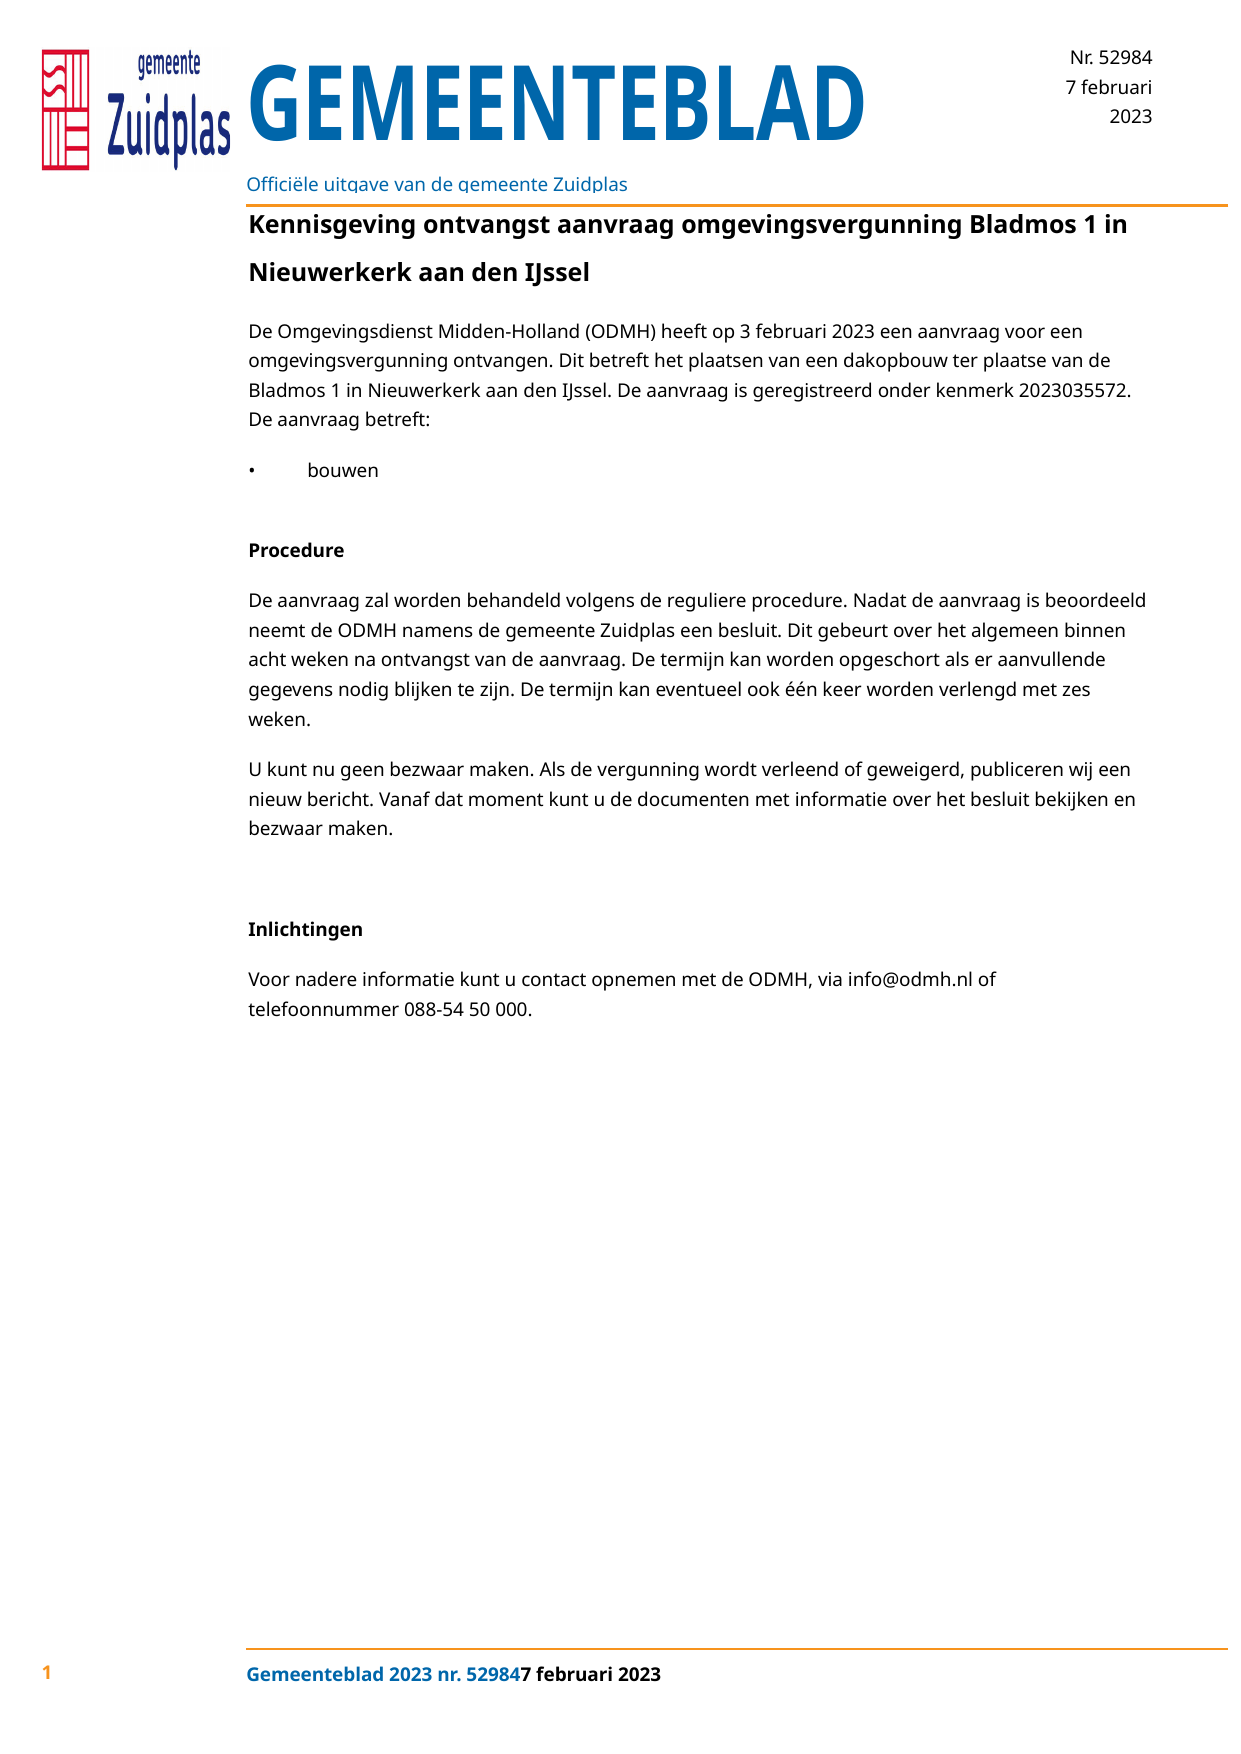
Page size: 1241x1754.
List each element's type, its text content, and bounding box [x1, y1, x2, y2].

text Inlichtingen [248, 916, 1152, 942]
text Voor nadere informatie kunt u contact opnemen met de ODMH, via info@odmh.nl of telefoonnummer 088-54 50 000. [248, 967, 1152, 1022]
text De aanvraag zal worden behandeld volgens de reguliere procedure. Nadat de aanvraag is beoordeeld neemt de ODMH namens de gemeente Zuidplas een besluit. Dit gebeurt over het algemeen binnen acht weken na ontvangst van de aanvraag. De termijn kan worden opgeschort als er aanvullende gegevens nodig blijken te zijn. De termijn kan eventueel ook één keer worden verlengd met zes weken. [248, 587, 1152, 732]
text Procedure [248, 537, 1152, 563]
text U kunt nu geen bezwaar maken. Als de vergunning wordt verleend of geweigerd, publiceren wij een nieuw bericht. Vanaf dat moment kunt u de documenten met informatie over het besluit bekijken en bezwaar maken. [248, 756, 1152, 841]
text Kennisgeving ontvangst aanvraag omgevingsvergunning Bladmos 1 in Nieuwerkerk aan den IJssel [248, 207, 1152, 288]
text De Omgevingsdienst Midden-Holland (ODMH) heeft op 3 februari 2023 een aanvraag voor een omgevingsvergunning ontvangen. Dit betreft het plaatsen van een dakopbouw ter plaatse van de Bladmos 1 in Nieuwerkerk aan den IJssel. De aanvraag is geregistreerd onder kenmerk 2023035572. De aanvraag betreft: [248, 318, 1152, 432]
picture [41, 47, 231, 172]
list bouwen [248, 457, 1152, 483]
